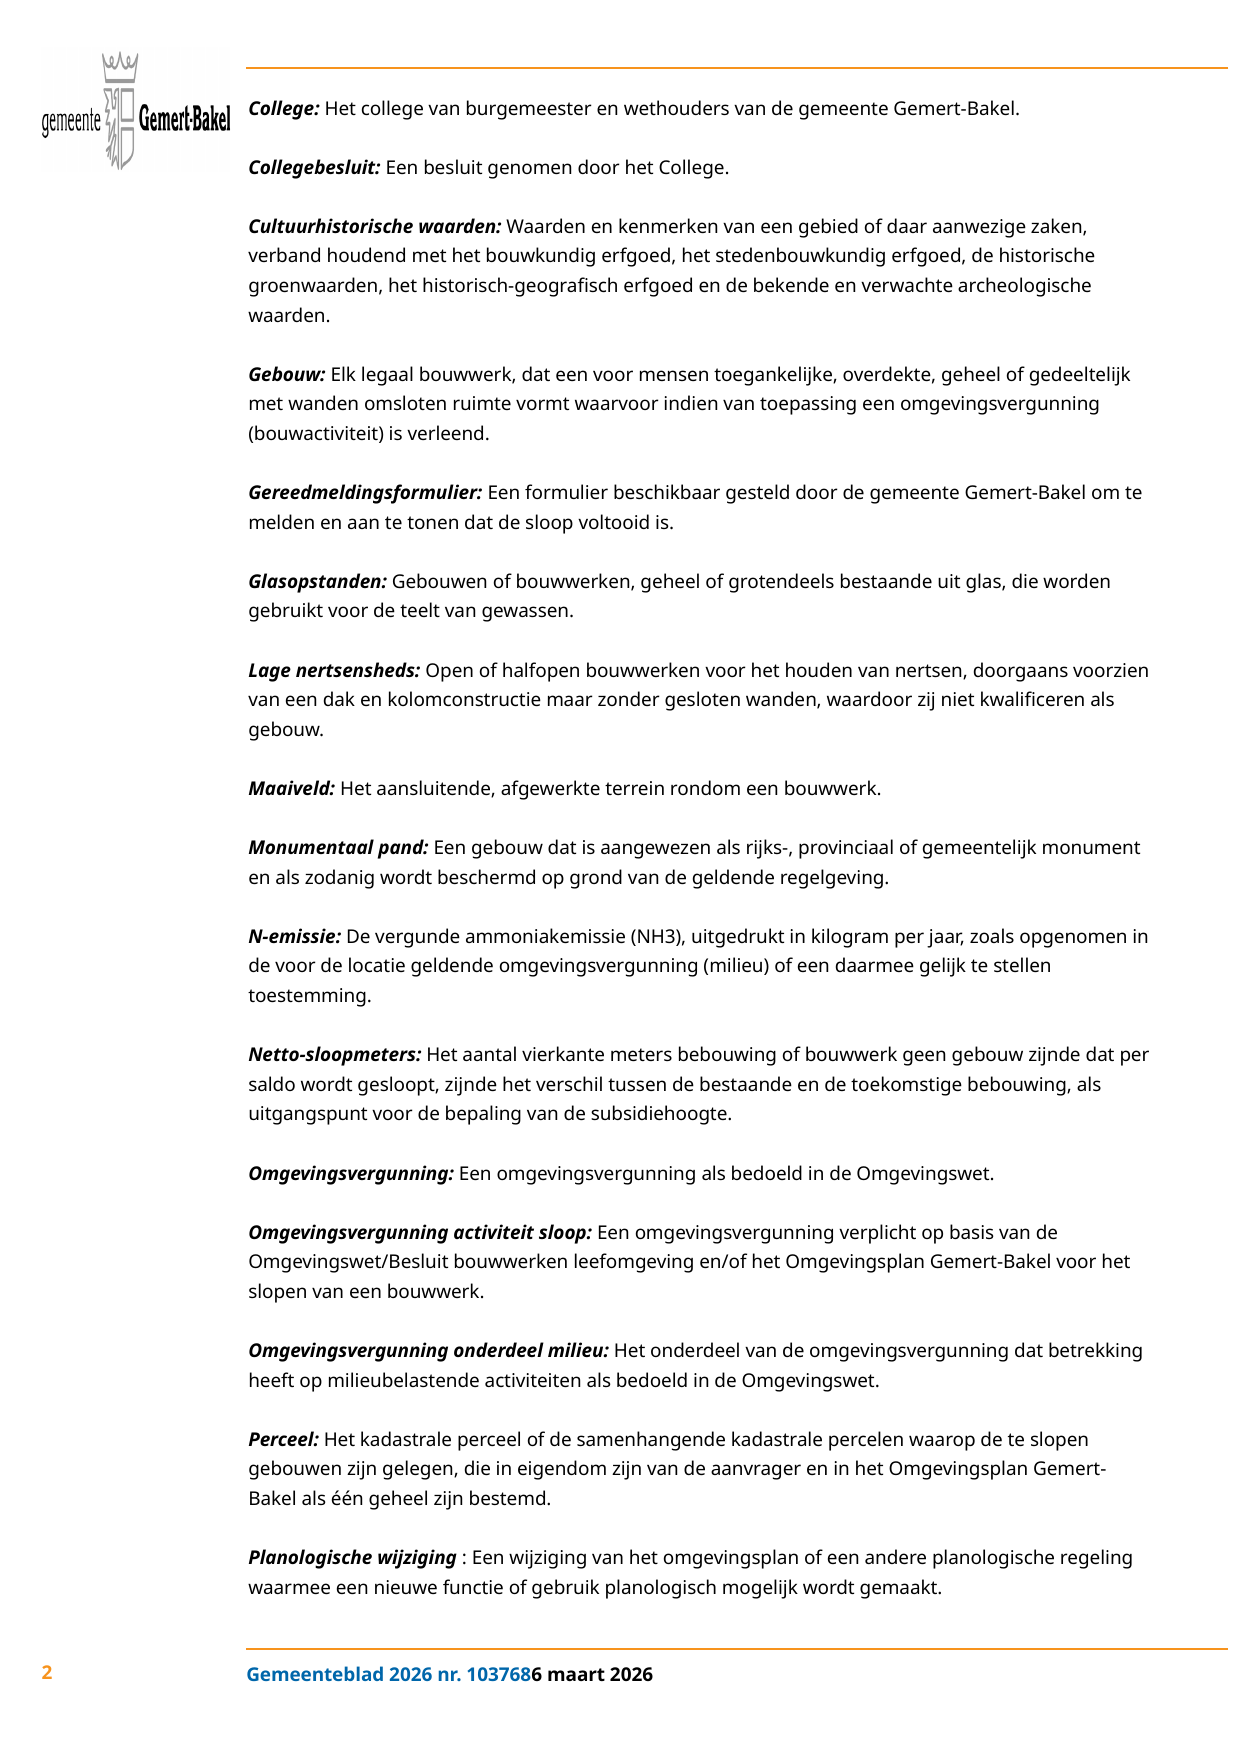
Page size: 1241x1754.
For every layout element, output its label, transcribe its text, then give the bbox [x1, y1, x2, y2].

text Monumentaal pand: Een gebouw dat is aangewezen als rijks-, provinciaal of gemeentelijk monument en als zodanig wordt beschermd op grond van de geldende regelgeving. [248, 834, 1152, 890]
text Netto-sloopmeters: Het aantal vierkante meters bebouwing of bouwwerk geen gebouw zijnde dat per saldo wordt gesloopt, zijnde het verschil tussen de bestaande en de toekomstige bebouwing, als uitgangspunt voor de bepaling van de subsidiehoogte. [248, 1041, 1152, 1126]
text Cultuurhistorische waarden: Waarden en kenmerken van een gebied of daar aanwezige zaken, verband houdend met het bouwkundig erfgoed, het stedenbouwkundig erfgoed, de historische groenwaarden, het historisch-geografisch erfgoed en de bekende en verwachte archeologische waarden. [248, 213, 1152, 328]
text Glasopstanden: Gebouwen of bouwwerken, geheel of grotendeels bestaande uit glas, die worden gebruikt voor de teelt van gewassen. [248, 568, 1152, 623]
picture [41, 47, 231, 172]
text College: Het college van burgemeester en wethouders van de gemeente Gemert-Bakel. [248, 95, 1152, 121]
text Planologische wijziging : Een wijziging van het omgevingsplan of een andere planologische regeling waarmee een nieuwe functie of gebruik planologisch mogelijk wordt gemaakt. [248, 1544, 1152, 1600]
text N-emissie: De vergunde ammoniakemissie (NH3), uitgedrukt in kilogram per jaar, zoals opgenomen in de voor de locatie geldende omgevingsvergunning (milieu) of een daarmee gelijk te stellen toestemming. [248, 923, 1152, 1008]
text Collegebesluit: Een besluit genomen door het College. [248, 154, 1152, 180]
text Omgevingsvergunning: Een omgevingsvergunning als bedoeld in de Omgevingswet. [248, 1160, 1152, 1186]
text Omgevingsvergunning onderdeel milieu: Het onderdeel van de omgevingsvergunning dat betrekking heeft op milieubelastende activiteiten als bedoeld in de Omgevingswet. [248, 1337, 1152, 1393]
text Lage nertsensheds: Open of halfopen bouwwerken voor het houden van nertsen, doorgaans voorzien van een dak en kolomconstructie maar zonder gesloten wanden, waardoor zij niet kwalificeren als gebouw. [248, 657, 1152, 742]
text Maaiveld: Het aansluitende, afgewerkte terrein rondom een bouwwerk. [248, 775, 1152, 801]
text Perceel: Het kadastrale perceel of de samenhangende kadastrale percelen waarop de te slopen gebouwen zijn gelegen, die in eigendom zijn van de aanvrager en in het Omgevingsplan Gemert-Bakel als één geheel zijn bestemd. [248, 1426, 1152, 1511]
text Gereedmeldingsformulier: Een formulier beschikbaar gesteld door de gemeente Gemert-Bakel om te melden en aan te tonen dat de sloop voltooid is. [248, 479, 1152, 535]
text Omgevingsvergunning activiteit sloop: Een omgevingsvergunning verplicht op basis van de Omgevingswet/Besluit bouwwerken leefomgeving en/of het Omgevingsplan Gemert-Bakel voor het slopen van een bouwwerk. [248, 1219, 1152, 1304]
text Gebouw: Elk legaal bouwwerk, dat een voor mensen toegankelijke, overdekte, geheel of gedeeltelijk met wanden omsloten ruimte vormt waarvoor indien van toepassing een omgevingsvergunning (bouwactiviteit) is verleend. [248, 361, 1152, 446]
